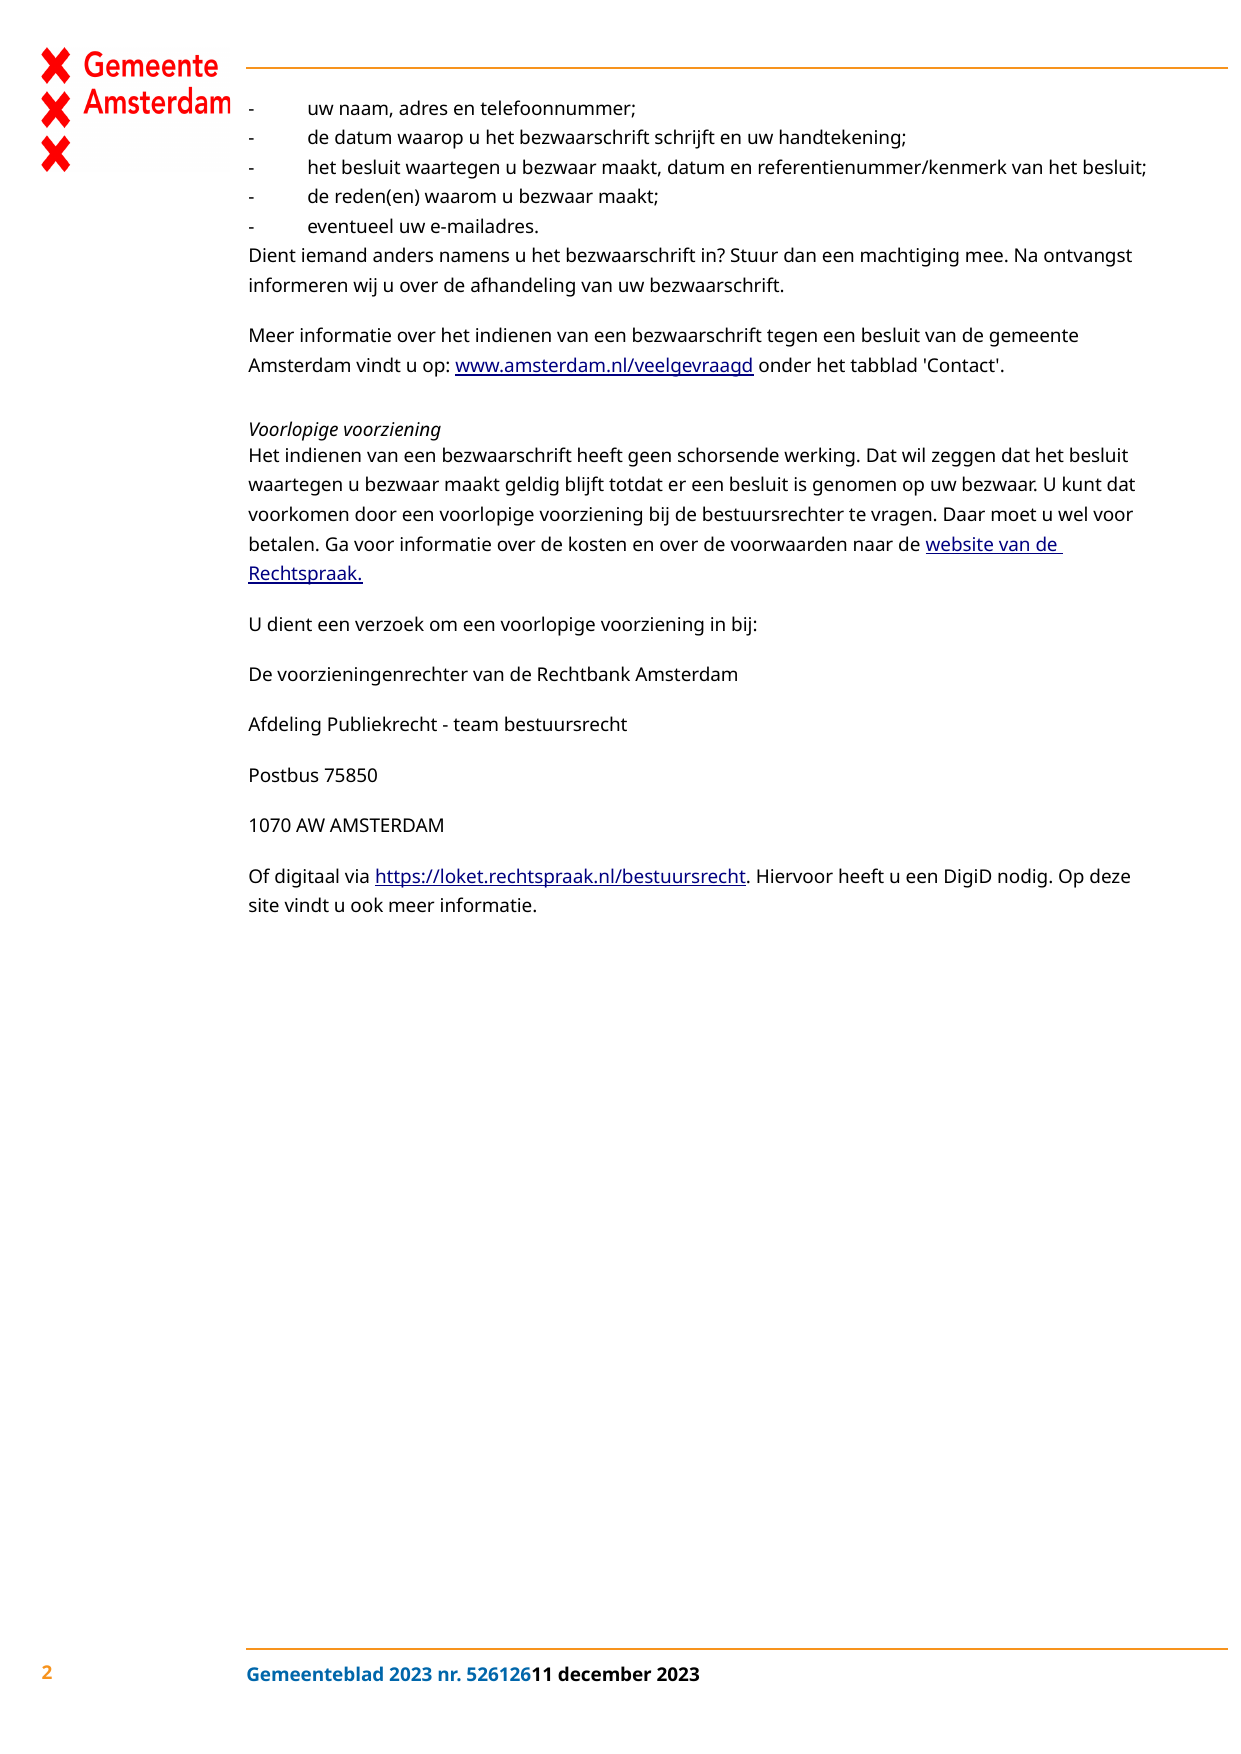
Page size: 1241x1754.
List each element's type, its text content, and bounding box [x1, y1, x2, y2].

list het besluit waartegen u bezwaar maakt, datum en referentienummer/kenmerk van het besluit; [248, 154, 1152, 180]
list uw naam, adres en telefoonnummer; [248, 95, 1152, 121]
list eventueel uw e-mailadres. [248, 213, 1152, 239]
text Dient iemand anders namens u het bezwaarschrift in? Stuur dan een machtiging mee. Na ontvangst informeren wij u over de afhandeling van uw bezwaarschrift. [248, 243, 1152, 298]
text 1070 AW AMSTERDAM [248, 812, 1152, 838]
text Voorlopige voorziening [248, 416, 1152, 442]
picture [41, 47, 231, 172]
text De voorzieningenrechter van de Rechtbank Amsterdam [248, 661, 1152, 687]
text U dient een verzoek om een voorlopige voorziening in bij: [248, 611, 1152, 636]
text Afdeling Publiekrecht - team bestuursrecht [248, 712, 1152, 737]
text Het indienen van een bezwaarschrift heeft geen schorsende werking. Dat wil zeggen dat het besluit waartegen u bezwaar maakt geldig blijft totdat er een besluit is genomen op uw bezwaar. U kunt dat voorkomen door een voorlopige voorziening bij de bestuursrechter te vragen. Daar moet u wel voor betalen. Ga voor informatie over de kosten en over de voorwaarden naar de website van de Rechtspraak. [248, 442, 1152, 586]
list de reden(en) waarom u bezwaar maakt; [248, 183, 1152, 209]
list de datum waarop u het bezwaarschrift schrijft en uw handtekening; [248, 124, 1152, 150]
text Meer informatie over het indienen van een bezwaarschrift tegen een besluit van de gemeente Amsterdam vindt u op: www.amsterdam.nl/veelgevraagd onder het tabblad 'Contact'. [248, 323, 1152, 378]
text Of digitaal via https://loket.rechtspraak.nl/bestuursrecht. Hiervoor heeft u een DigiD nodig. Op deze site vindt u ook meer informatie. [248, 863, 1152, 918]
text Postbus 75850 [248, 762, 1152, 788]
